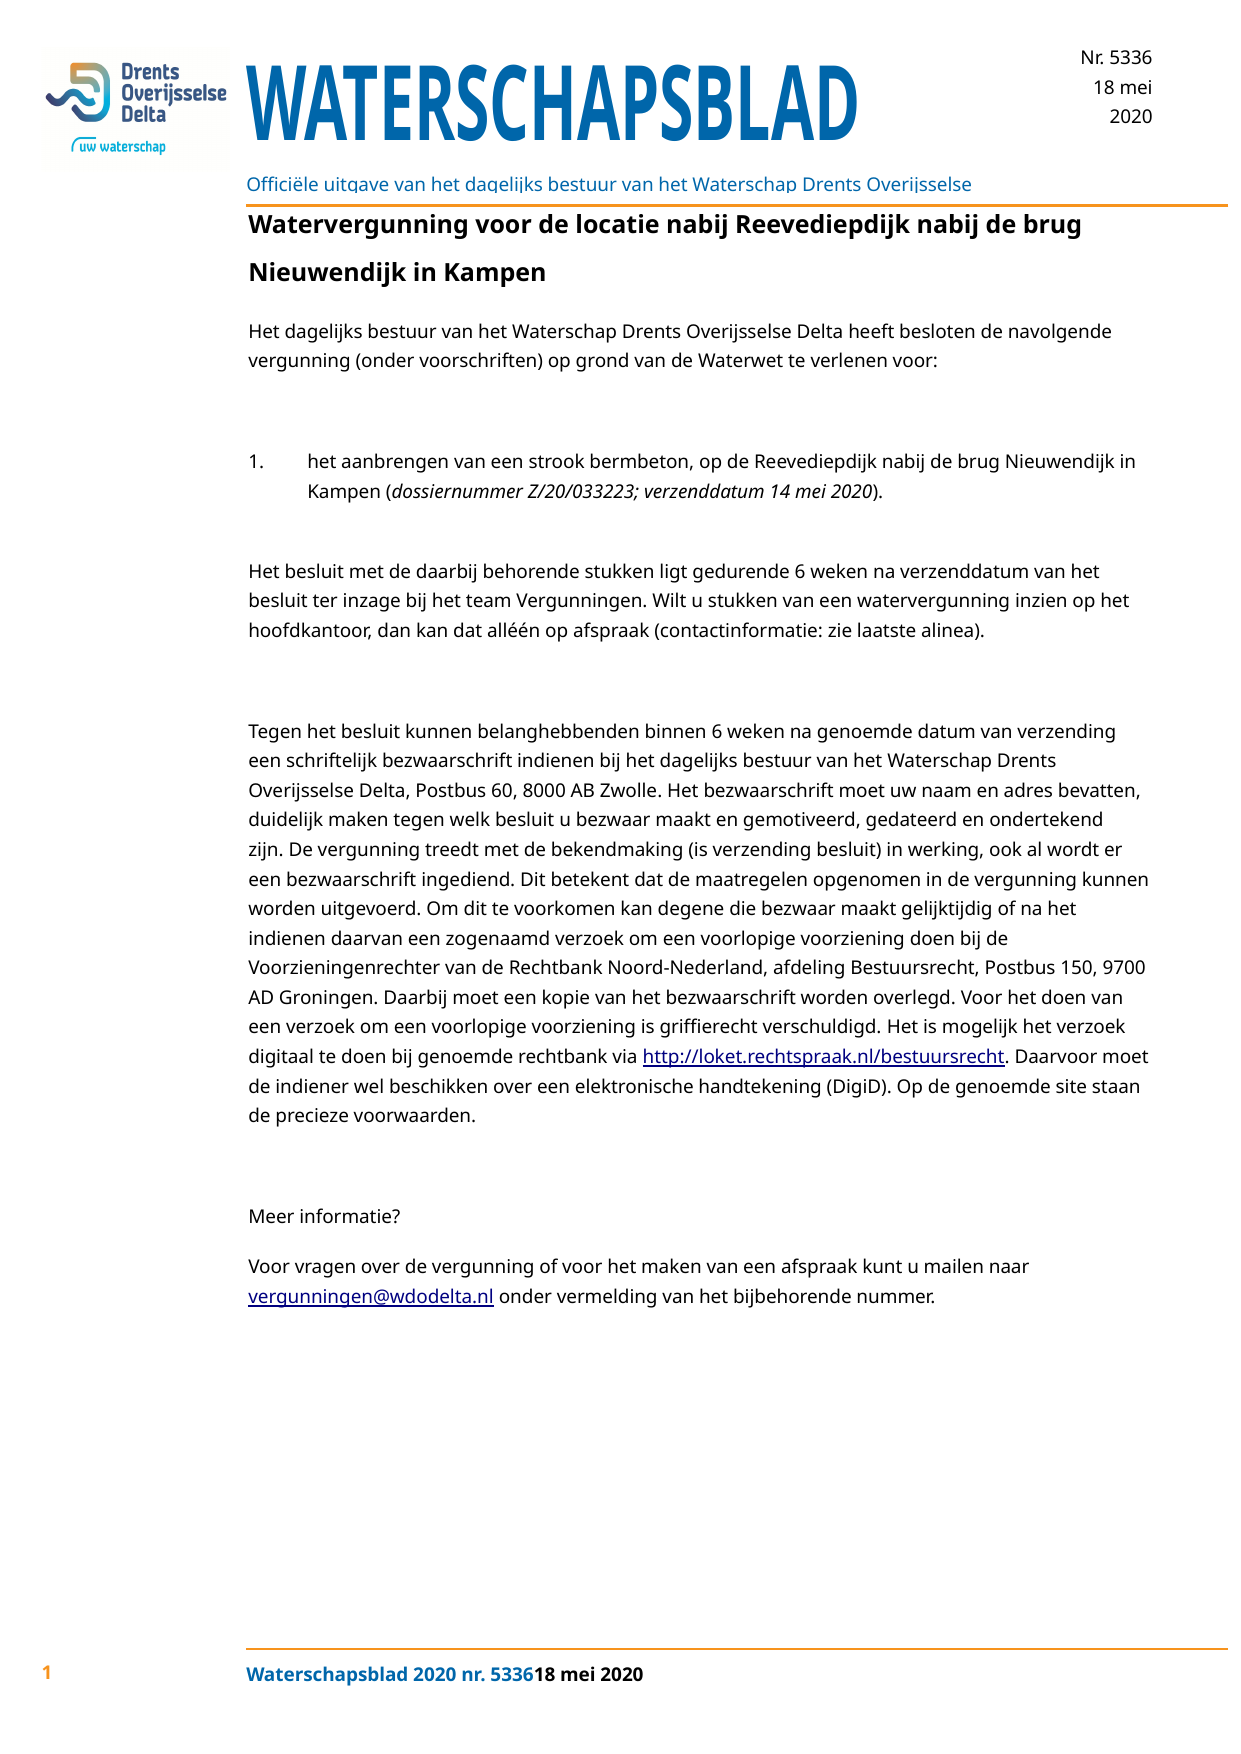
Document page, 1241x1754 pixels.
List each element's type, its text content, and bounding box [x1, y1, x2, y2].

text Watervergunning voor de locatie nabij Reevediepdijk nabij de brug Nieuwendijk in Kampen [248, 207, 1152, 288]
picture [41, 47, 231, 172]
list het aanbrengen van een strook bermbeton, op de Reevediepdijk nabij de brug Nieuwendijk in Kampen (dossiernummer Z/20/033223; verzenddatum 14 mei 2020). [248, 448, 1152, 504]
text Meer informatie? [248, 1203, 1152, 1229]
text Het besluit met de daarbij behorende stukken ligt gedurende 6 weken na verzenddatum van het besluit ter inzage bij het team Vergunningen. Wilt u stukken van een watervergunning inzien op het hoofdkantoor, dan kan dat alléén op afspraak (contactinformatie: zie laatste alinea). [248, 558, 1152, 643]
text Het dagelijks bestuur van het Waterschap Drents Overijsselse Delta heeft besloten de navolgende vergunning (onder voorschriften) op grond van de Waterwet te verlenen voor: [248, 318, 1152, 373]
text Voor vragen over de vergunning of voor het maken van een afspraak kunt u mailen naar vergunningen@wdodelta.nl onder vermelding van het bijbehorende nummer. [248, 1254, 1152, 1309]
text Tegen het besluit kunnen belanghebbenden binnen 6 weken na genoemde datum van verzending een schriftelijk bezwaarschrift indienen bij het dagelijks bestuur van het Waterschap Drents Overijsselse Delta, Postbus 60, 8000 AB Zwolle. Het bezwaarschrift moet uw naam en adres bevatten, duidelijk maken tegen welk besluit u bezwaar maakt en gemotiveerd, gedateerd en ondertekend zijn. De vergunning treedt met de bekendmaking (is verzending besluit) in werking, ook al wordt er een bezwaarschrift ingediend. Dit betekent dat de maatregelen opgenomen in de vergunning kunnen worden uitgevoerd. Om dit te voorkomen kan degene die bezwaar maakt gelijktijdig of na het indienen daarvan een zogenaamd verzoek om een voorlopige voorziening doen bij de Voorzieningenrechter van de Rechtbank Noord-Nederland, afdeling Bestuursrecht, Postbus 150, 9700 AD Groningen. Daarbij moet een kopie van het bezwaarschrift worden overlegd. Voor het doen van een verzoek om een voorlopige voorziening is griffierecht verschuldigd. Het is mogelijk het verzoek digitaal te doen bij genoemde rechtbank via http://loket.rechtspraak.nl/bestuursrecht. Daarvoor moet de indiener wel beschikken over een elektronische handtekening (DigiD). Op de genoemde site staan de precieze voorwaarden. [248, 718, 1152, 1128]
